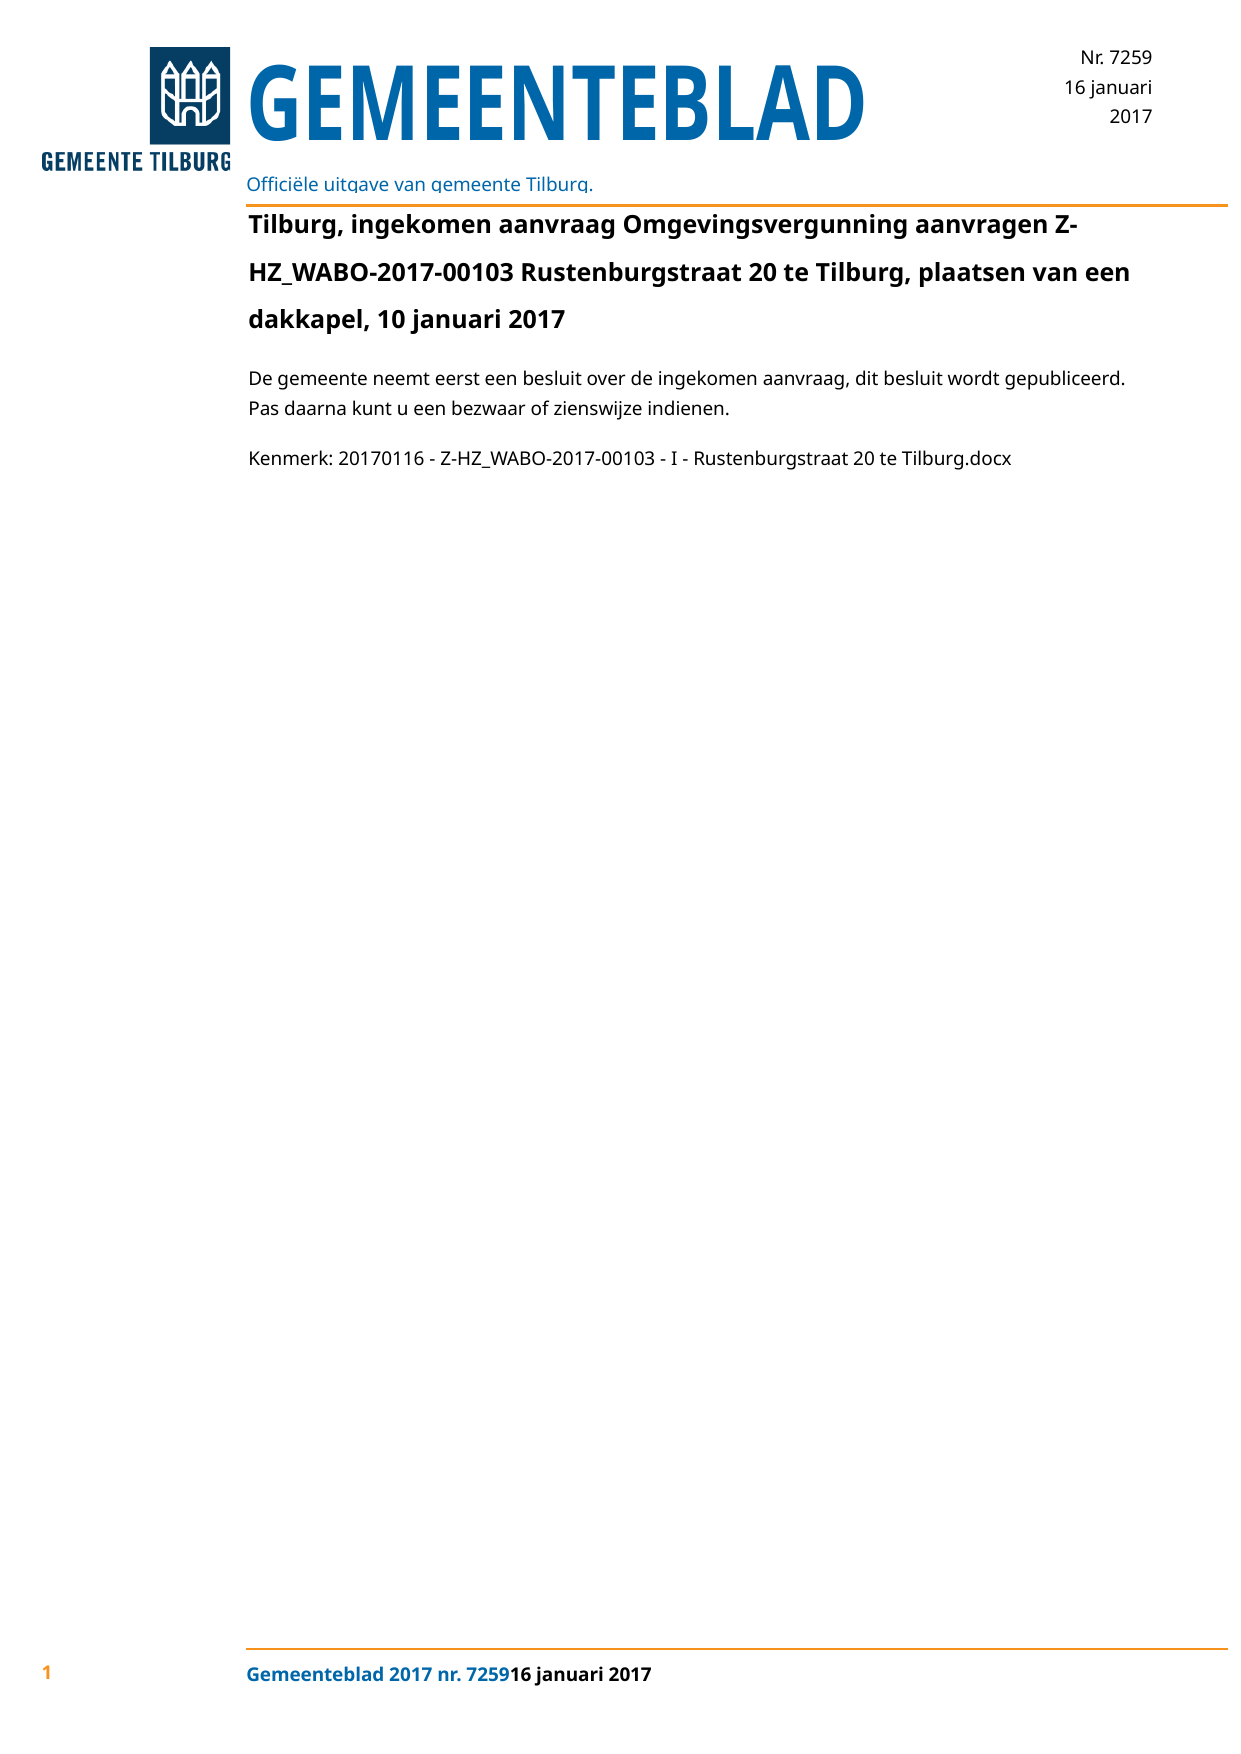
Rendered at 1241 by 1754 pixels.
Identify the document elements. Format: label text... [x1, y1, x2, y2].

text De gemeente neemt eerst een besluit over de ingekomen aanvraag, dit besluit wordt gepubliceerd. Pas daarna kunt u een bezwaar of zienswijze indienen. [248, 366, 1152, 421]
text Kenmerk: 20170116 - Z-HZ_WABO-2017-00103 - I - Rustenburgstraat 20 te Tilburg.docx [248, 446, 1152, 471]
picture [41, 47, 231, 172]
text Tilburg, ingekomen aanvraag Omgevingsvergunning aanvragen Z-HZ_WABO-2017-00103 Rustenburgstraat 20 te Tilburg, plaatsen van een dakkapel, 10 januari 2017 [248, 207, 1152, 336]
